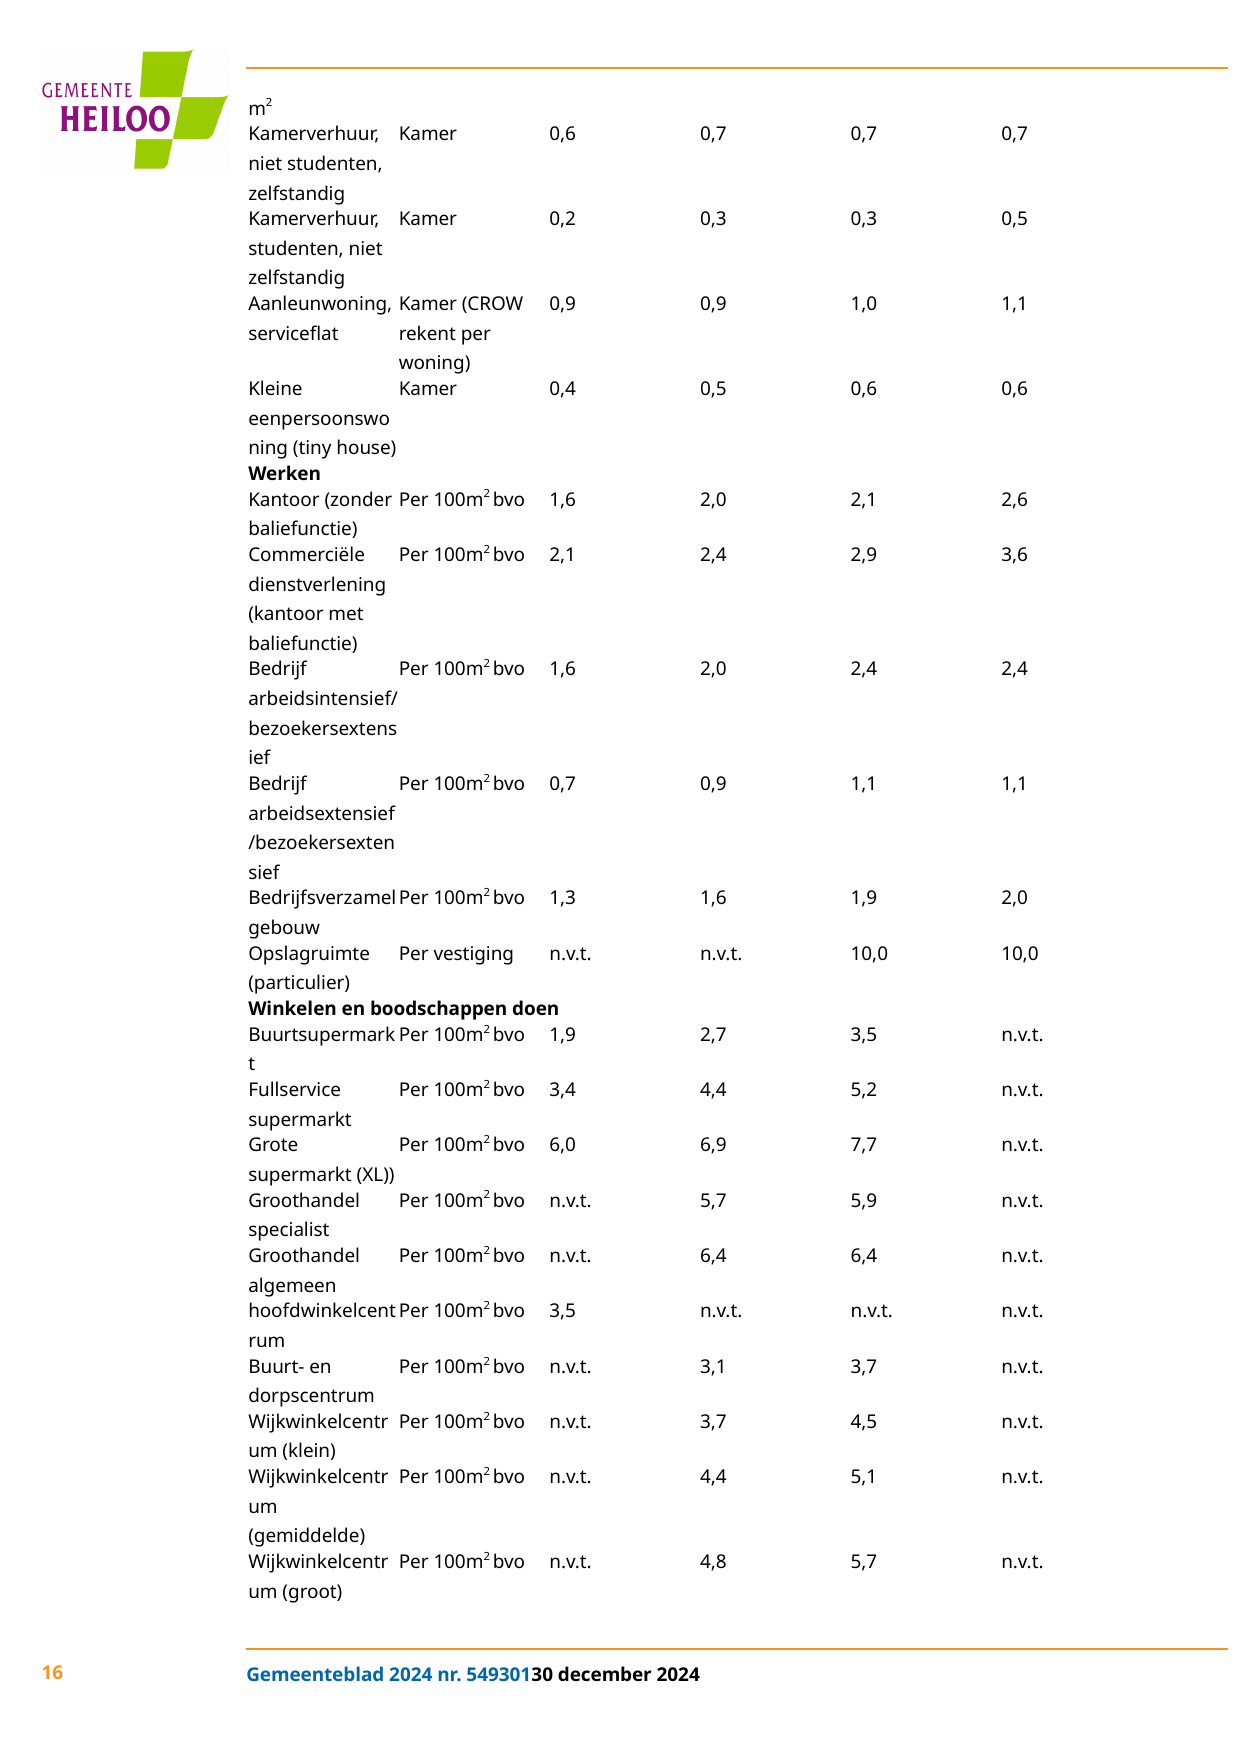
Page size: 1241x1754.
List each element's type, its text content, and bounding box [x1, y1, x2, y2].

table_cell n.v.t. [850, 1298, 1001, 1353]
table_cell Wijkwinkelcentrum (gemiddelde) [248, 1464, 398, 1548]
table_cell 0,4 [549, 375, 700, 460]
table_cell Winkelen en boodschappen doen [248, 995, 1152, 1021]
table_cell 3,5 [549, 1298, 700, 1353]
table_cell 4,8 [700, 1548, 850, 1604]
table_cell n.v.t. [549, 1548, 700, 1604]
table_cell Per 100m2 bvo [399, 770, 549, 884]
table_cell Kamerverhuur, niet studenten, zelfstandig [248, 121, 398, 205]
table_cell Buurtsupermarkt [248, 1021, 398, 1076]
table_cell 1,9 [850, 885, 1001, 940]
table_cell [700, 95, 850, 121]
table_cell Per 100m2 bvo [399, 656, 549, 770]
table_cell Aanleunwoning, serviceflat [248, 290, 398, 375]
table_cell n.v.t. [1001, 1408, 1152, 1463]
table_cell n.v.t. [549, 1464, 700, 1548]
table_cell Per 100m2 bvo [399, 1187, 549, 1242]
table_cell 0,9 [700, 770, 850, 884]
table_cell hoofdwinkelcentrum [248, 1298, 398, 1353]
table_cell 5,7 [700, 1187, 850, 1242]
table_cell [399, 95, 549, 121]
table_cell 10,0 [850, 940, 1001, 995]
table_cell Per 100m2 bvo [399, 486, 549, 541]
table_cell n.v.t. [549, 940, 700, 995]
table_cell Buurt- en dorpscentrum [248, 1353, 398, 1408]
table_cell 3,5 [850, 1021, 1001, 1076]
table_cell 0,2 [549, 205, 700, 290]
table_cell [1001, 95, 1152, 121]
table_cell n.v.t. [1001, 1021, 1152, 1076]
table_cell 0,5 [1001, 205, 1152, 290]
table_cell 5,2 [850, 1076, 1001, 1132]
table_cell 0,6 [549, 121, 700, 205]
table_cell 5,9 [850, 1187, 1001, 1242]
table_cell 10,0 [1001, 940, 1152, 995]
picture [41, 47, 231, 172]
table_cell 2,4 [700, 541, 850, 656]
table_cell 5,7 [850, 1548, 1001, 1604]
table_cell n.v.t. [1001, 1464, 1152, 1548]
table_cell 0,6 [850, 375, 1001, 460]
table_cell 0,7 [700, 121, 850, 205]
table_cell n.v.t. [1001, 1132, 1152, 1187]
table_cell Per 100m2 bvo [399, 1021, 549, 1076]
table_cell 2,1 [549, 541, 700, 656]
table_cell 2,0 [1001, 885, 1152, 940]
table_cell Kamer (CROW rekent per woning) [399, 290, 549, 375]
table_cell Per 100m2 bvo [399, 541, 549, 656]
table_cell Kamerverhuur, studenten, niet zelfstandig [248, 205, 398, 290]
table_cell 2,9 [850, 541, 1001, 656]
table_cell 5,1 [850, 1464, 1001, 1548]
table_cell n.v.t. [700, 940, 850, 995]
table_cell Kamer [399, 375, 549, 460]
table_cell n.v.t. [549, 1353, 700, 1408]
table_cell Per 100m2 bvo [399, 1353, 549, 1408]
table_cell Per vestiging [399, 940, 549, 995]
table_cell 1,0 [850, 290, 1001, 375]
table_cell Per 100m2 bvo [399, 1408, 549, 1463]
table_cell 3,6 [1001, 541, 1152, 656]
table_cell 1,6 [549, 486, 700, 541]
table_cell n.v.t. [700, 1298, 850, 1353]
table_cell 0,7 [549, 770, 700, 884]
table_cell 6,9 [700, 1132, 850, 1187]
table_cell Per 100m2 bvo [399, 1464, 549, 1548]
table_cell Bedrijf arbeidsextensief/bezoekersextensief [248, 770, 398, 884]
table_cell Groothandel specialist [248, 1187, 398, 1242]
table_cell Opslagruimte (particulier) [248, 940, 398, 995]
table_cell n.v.t. [1001, 1353, 1152, 1408]
table_cell 0,3 [850, 205, 1001, 290]
table_cell 0,6 [1001, 375, 1152, 460]
table_cell n.v.t. [1001, 1298, 1152, 1353]
table_cell [549, 95, 700, 121]
table_cell 0,9 [700, 290, 850, 375]
table_cell n.v.t. [1001, 1076, 1152, 1132]
table_cell 2,4 [1001, 656, 1152, 770]
table_cell Bedrijfsverzamelgebouw [248, 885, 398, 940]
table_cell [850, 95, 1001, 121]
table_cell 6,0 [549, 1132, 700, 1187]
table_cell 1,9 [549, 1021, 700, 1076]
table_cell 2,0 [700, 656, 850, 770]
table_cell 4,5 [850, 1408, 1001, 1463]
table_cell 2,6 [1001, 486, 1152, 541]
table_cell 3,7 [850, 1353, 1001, 1408]
table_cell Kamer [399, 121, 549, 205]
table_cell Werken [248, 460, 1152, 486]
table_cell 0,3 [700, 205, 850, 290]
table_cell 4,4 [700, 1076, 850, 1132]
table_cell Grote supermarkt (XL)) [248, 1132, 398, 1187]
table_cell Per 100m2 bvo [399, 1548, 549, 1604]
table_cell 1,6 [700, 885, 850, 940]
table_cell m2 [248, 95, 398, 121]
table_cell 3,1 [700, 1353, 850, 1408]
table_cell Commerciële dienstverlening (kantoor met baliefunctie) [248, 541, 398, 656]
table_cell Per 100m2 bvo [399, 885, 549, 940]
table_cell 0,7 [850, 121, 1001, 205]
table_cell Per 100m2 bvo [399, 1298, 549, 1353]
table_cell Groothandel algemeen [248, 1242, 398, 1297]
table_cell 0,5 [700, 375, 850, 460]
table_cell 1,1 [850, 770, 1001, 884]
table_cell 2,7 [700, 1021, 850, 1076]
table_cell Kamer [399, 205, 549, 290]
table_cell 2,4 [850, 656, 1001, 770]
table_cell 1,1 [1001, 770, 1152, 884]
table_cell n.v.t. [549, 1187, 700, 1242]
table_cell 1,1 [1001, 290, 1152, 375]
table_cell Bedrijf arbeidsintensief/bezoekersextensief [248, 656, 398, 770]
table_cell 1,6 [549, 656, 700, 770]
table_cell 7,7 [850, 1132, 1001, 1187]
table_cell Wijkwinkelcentrum (groot) [248, 1548, 398, 1604]
table_cell n.v.t. [1001, 1548, 1152, 1604]
table_cell Per 100m2 bvo [399, 1242, 549, 1297]
table_cell 1,3 [549, 885, 700, 940]
table_cell 6,4 [700, 1242, 850, 1297]
table_cell n.v.t. [549, 1242, 700, 1297]
table_cell 3,7 [700, 1408, 850, 1463]
table_cell n.v.t. [1001, 1242, 1152, 1297]
table_cell n.v.t. [549, 1408, 700, 1463]
table_cell Per 100m2 bvo [399, 1076, 549, 1132]
table_cell Fullservice supermarkt [248, 1076, 398, 1132]
table_cell Per 100m2 bvo [399, 1132, 549, 1187]
table_cell Kleine eenpersoonswoning (tiny house) [248, 375, 398, 460]
table_cell 2,1 [850, 486, 1001, 541]
table_cell 4,4 [700, 1464, 850, 1548]
table_cell n.v.t. [1001, 1187, 1152, 1242]
table_cell 0,7 [1001, 121, 1152, 205]
table_cell 6,4 [850, 1242, 1001, 1297]
table_cell 3,4 [549, 1076, 700, 1132]
table_cell 2,0 [700, 486, 850, 541]
table_cell 0,9 [549, 290, 700, 375]
table_cell Wijkwinkelcentrum (klein) [248, 1408, 398, 1463]
table_cell Kantoor (zonder baliefunctie) [248, 486, 398, 541]
